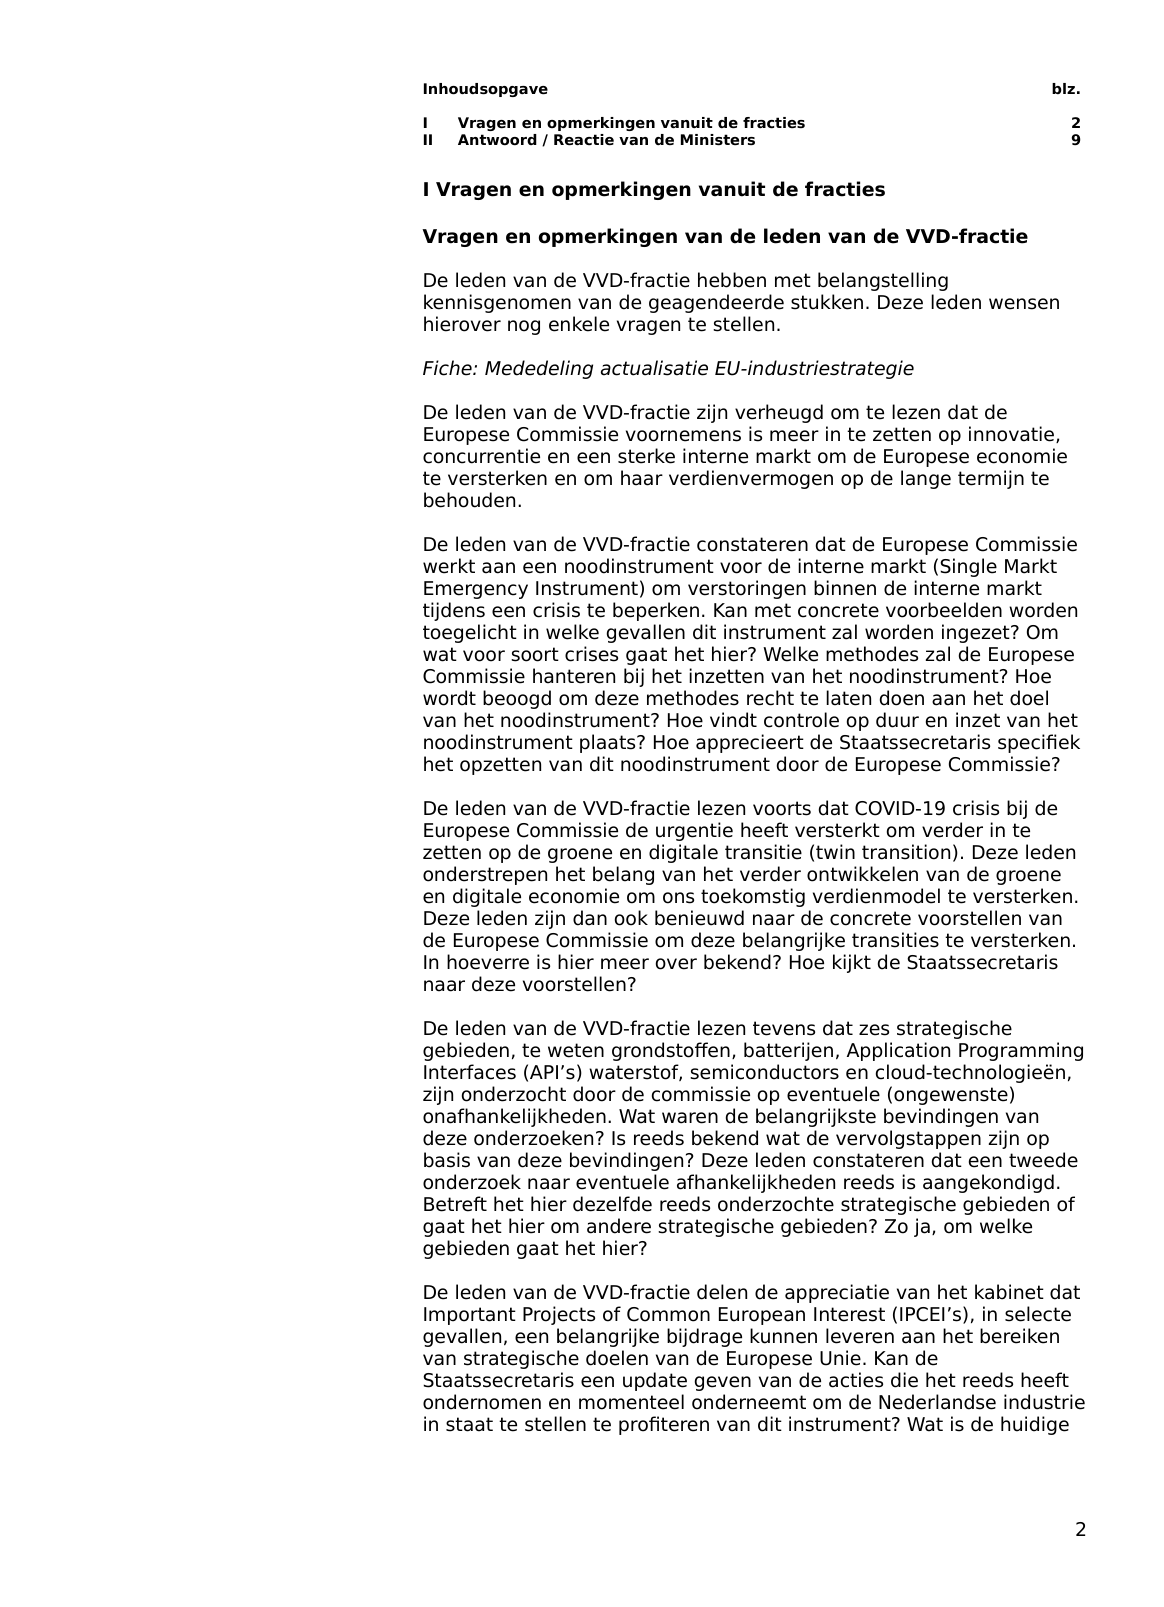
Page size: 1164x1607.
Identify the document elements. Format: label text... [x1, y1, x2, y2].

table_cell Antwoord / Reactie van de Ministers [452, 132, 1028, 149]
table_cell [422, 98, 452, 115]
subtitle Vragen en opmerkingen van de leden van de VVD-fractie [422, 226, 1087, 248]
table_cell [452, 98, 1028, 115]
text De leden van de VVD-fractie lezen voorts dat COVID-19 crisis bij de Europese Commissie de urgentie heeft versterkt om verder in te zetten op de groene en digitale transitie (twin transition). Deze leden onderstrepen het belang van het verder ontwikkelen van de groene en digitale economie om ons toekomstig verdienmodel te versterken. Deze leden zijn dan ook benieuwd naar de concrete voorstellen van de Europese Commissie om deze belangrijke transities te versterken. In hoeverre is hier meer over bekend? Hoe kijkt de Staatssecretaris naar deze voorstellen? [422, 798, 1087, 996]
table_cell 9 [1028, 132, 1087, 149]
table_cell I [422, 115, 452, 132]
table_cell Vragen en opmerkingen vanuit de fracties [452, 115, 1028, 132]
table_cell II [422, 132, 452, 149]
subtitle Fiche: Mededeling actualisatie EU-industriestrategie [422, 358, 1087, 380]
table_header Inhoudsopgave [422, 81, 1028, 98]
text De leden van de VVD-fractie delen de appreciatie van het kabinet dat Important Projects of Common European Interest (IPCEI’s), in selecte gevallen, een belangrijke bijdrage kunnen leveren aan het bereiken van strategische doelen van de Europese Unie. Kan de Staatssecretaris een update geven van de acties die het reeds heeft ondernomen en momenteel onderneemt om de Nederlandse industrie in staat te stellen te profiteren van dit instrument? Wat is de huidige [422, 1282, 1087, 1436]
text De leden van de VVD-fractie zijn verheugd om te lezen dat de Europese Commissie voornemens is meer in te zetten op innovatie, concurrentie en een sterke interne markt om de Europese economie te versterken en om haar verdienvermogen op de lange termijn te behouden. [422, 402, 1087, 512]
text De leden van de VVD-fractie lezen tevens dat zes strategische gebieden, te weten grondstoffen, batterijen, Application Programming Interfaces (API’s) waterstof, semiconductors en cloud-technologieën, zijn onderzocht door de commissie op eventuele (ongewenste) onafhankelijkheden. Wat waren de belangrijkste bevindingen van deze onderzoeken? Is reeds bekend wat de vervolgstappen zijn op basis van deze bevindingen? Deze leden constateren dat een tweede onderzoek naar eventuele afhankelijkheden reeds is aangekondigd. Betreft het hier dezelfde reeds onderzochte strategische gebieden of gaat het hier om andere strategische gebieden? Zo ja, om welke gebieden gaat het hier? [422, 1018, 1087, 1260]
text De leden van de VVD-fractie constateren dat de Europese Commissie werkt aan een noodinstrument voor de interne markt (Single Markt Emergency Instrument) om verstoringen binnen de interne markt tijdens een crisis te beperken. Kan met concrete voorbeelden worden toegelicht in welke gevallen dit instrument zal worden ingezet? Om wat voor soort crises gaat het hier? Welke methodes zal de Europese Commissie hanteren bij het inzetten van het noodinstrument? Hoe wordt beoogd om deze methodes recht te laten doen aan het doel van het noodinstrument? Hoe vindt controle op duur en inzet van het noodinstrument plaats? Hoe apprecieert de Staatssecretaris specifiek het opzetten van dit noodinstrument door de Europese Commissie? [422, 534, 1087, 776]
table_cell 2 [1028, 115, 1087, 132]
text De leden van de VVD-fractie hebben met belangstelling kennisgenomen van de geagendeerde stukken. Deze leden wensen hierover nog enkele vragen te stellen. [422, 270, 1087, 336]
subtitle I Vragen en opmerkingen vanuit de fracties [422, 179, 1087, 201]
table_header blz. [1028, 81, 1087, 98]
table_cell [1028, 98, 1087, 115]
